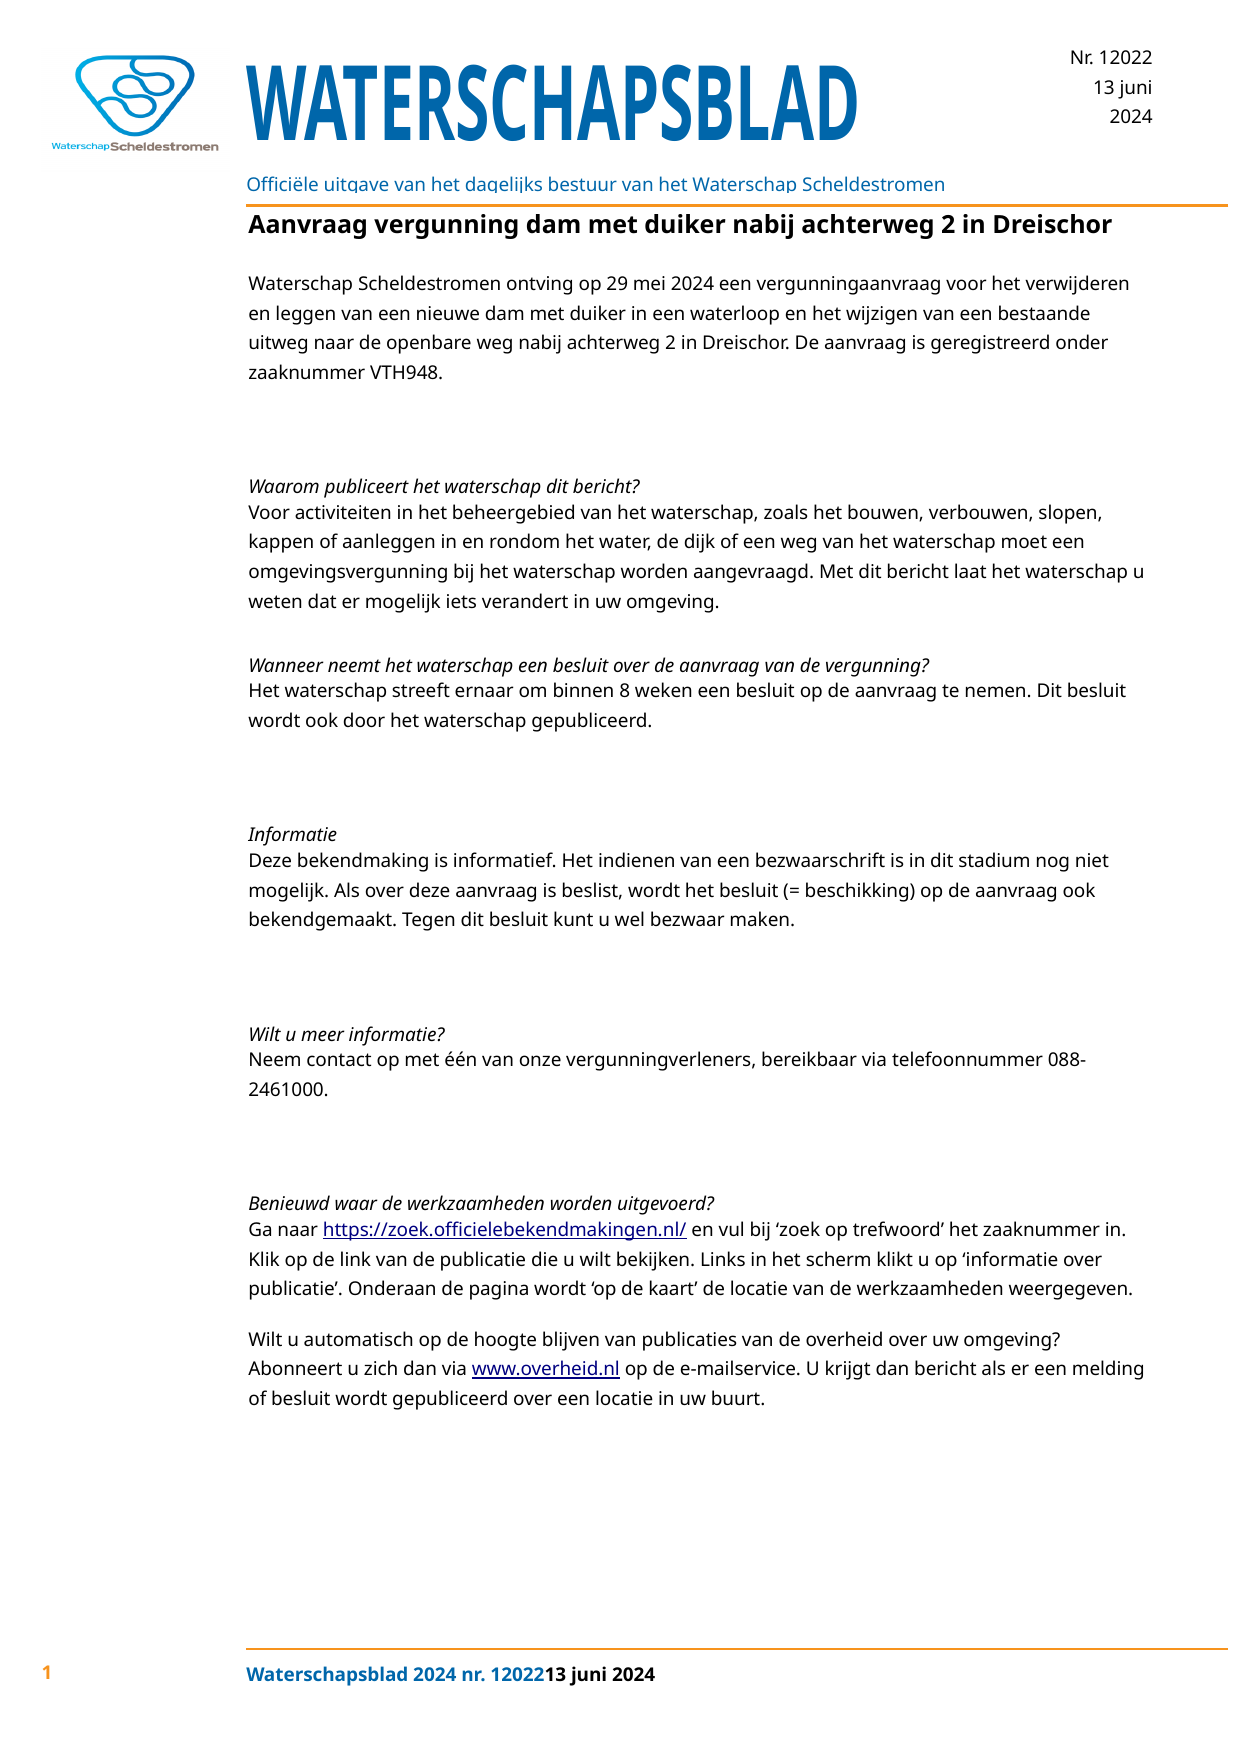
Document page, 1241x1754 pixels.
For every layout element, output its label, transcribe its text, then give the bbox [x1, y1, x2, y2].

text Wilt u meer informatie? [248, 1021, 1152, 1047]
text Benieuwd waar de werkzaamheden worden uitgevoerd? [248, 1191, 1152, 1216]
text Deze bekendmaking is informatief. Het indienen van een bezwaarschrift is in dit stadium nog niet mogelijk. Als over deze aanvraag is beslist, wordt het besluit (= beschikking) op de aanvraag ook bekendgemaakt. Tegen dit besluit kunt u wel bezwaar maken. [248, 847, 1152, 932]
text Waarom publiceert het waterschap dit bericht? [248, 473, 1152, 499]
text Voor activiteiten in het beheergebied van het waterschap, zoals het bouwen, verbouwen, slopen, kappen of aanleggen in en rondom het water, de dijk of een weg van het waterschap moet een omgevingsvergunning bij het waterschap worden aangevraagd. Met dit bericht laat het waterschap u weten dat er mogelijk iets verandert in uw omgeving. [248, 499, 1152, 614]
picture [41, 47, 231, 172]
text Het waterschap streeft ernaar om binnen 8 weken een besluit op de aanvraag te nemen. Dit besluit wordt ook door het waterschap gepubliceerd. [248, 678, 1152, 733]
text Neem contact op met één van onze vergunningverleners, bereikbaar via telefoonnummer 088-2461000. [248, 1047, 1152, 1102]
text Aanvraag vergunning dam met duiker nabij achterweg 2 in Dreischor [248, 207, 1152, 241]
text Wanneer neemt het waterschap een besluit over de aanvraag van de vergunning? [248, 652, 1152, 678]
text Wilt u automatisch op de hoogte blijven van publicaties van de overheid over uw omgeving? Abonneert u zich dan via www.overheid.nl op de e-mailservice. U krijgt dan bericht als er een melding of besluit wordt gepubliceerd over een locatie in uw buurt. [248, 1326, 1152, 1411]
text Ga naar https://zoek.officielebekendmakingen.nl/ en vul bij ‘zoek op trefwoord’ het zaaknummer in. Klik op de link van de publicatie die u wilt bekijken. Links in het scherm klikt u op ‘informatie over publicatie’. Onderaan de pagina wordt ‘op de kaart’ de locatie van de werkzaamheden weergegeven. [248, 1216, 1152, 1301]
text Waterschap Scheldestromen ontving op 29 mei 2024 een vergunningaanvraag voor het verwijderen en leggen van een nieuwe dam met duiker in een waterloop en het wijzigen van een bestaande uitweg naar de openbare weg nabij achterweg 2 in Dreischor. De aanvraag is geregistreerd onder zaaknummer VTH948. [248, 270, 1152, 385]
text Informatie [248, 822, 1152, 847]
